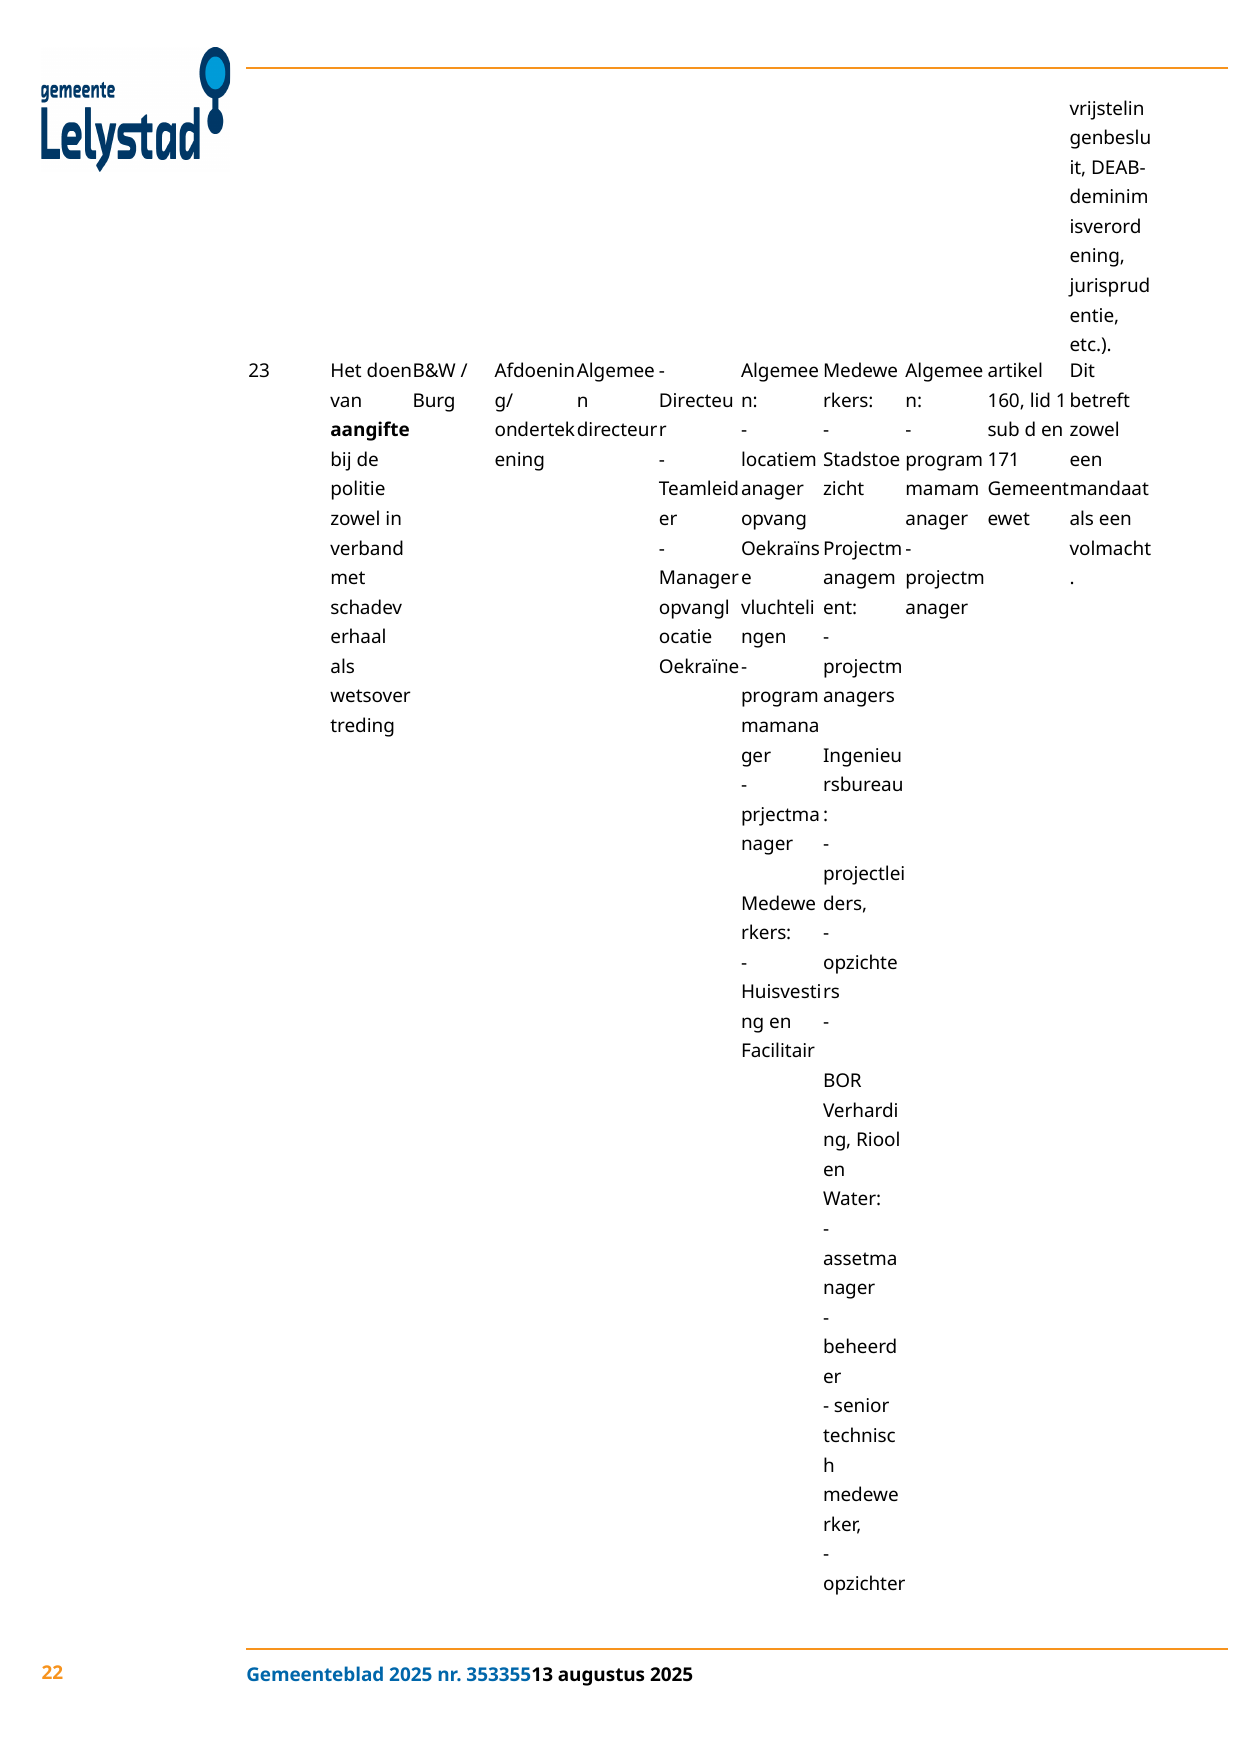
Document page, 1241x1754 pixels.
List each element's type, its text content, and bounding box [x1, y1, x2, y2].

table_cell Het doen van aangifte bij de politie zowel in verband met schadeverhaal als wetsovertreding [330, 357, 412, 1596]
table_cell [494, 95, 577, 357]
table_cell [330, 95, 412, 357]
table_cell - Directeur - Teamleider - Manager opvanglocatie Oekraïne [659, 357, 741, 1596]
table_cell vrijstelingenbesluit, DEAB-deminimisverordening, jurisprudentie, etc.). [1069, 95, 1152, 357]
table_cell Medewerkers: - Stadstoezicht Projectmanagement: - projectmanagers Ingenieursbureau: - projectleiders, - opzichters - BOR Verharding, Riool en Water: - assetmanager - beheerder - senior technisch medewerker, - opzichter [823, 357, 905, 1596]
table_cell 23 [248, 357, 330, 1596]
table_cell Algemeen: - programmamamanager - projectmanager [905, 357, 987, 1596]
table_cell Algemeen directeur [577, 357, 659, 1596]
table_cell Algemeen: - locatiemanager opvang Oekraïnse vluchtelingen - programmamanager - prjectmanager Medewerkers: - Huisvesting en Facilitair [741, 357, 823, 1596]
table_cell [412, 95, 494, 357]
table_cell [823, 95, 905, 357]
table_cell [248, 95, 330, 357]
table_cell [987, 95, 1069, 357]
table_cell Afdoening/ondertekening [494, 357, 577, 1596]
table_cell [577, 95, 659, 357]
table_cell [905, 95, 987, 357]
table_cell [741, 95, 823, 357]
table_cell Dit betreft zowel een mandaat als een volmacht. [1069, 357, 1152, 1596]
table_cell artikel 160, lid 1 sub d en 171 Gemeentewet [987, 357, 1069, 1596]
table_cell [659, 95, 741, 357]
table_cell B&W / Burg [412, 357, 494, 1596]
picture [41, 47, 231, 172]
